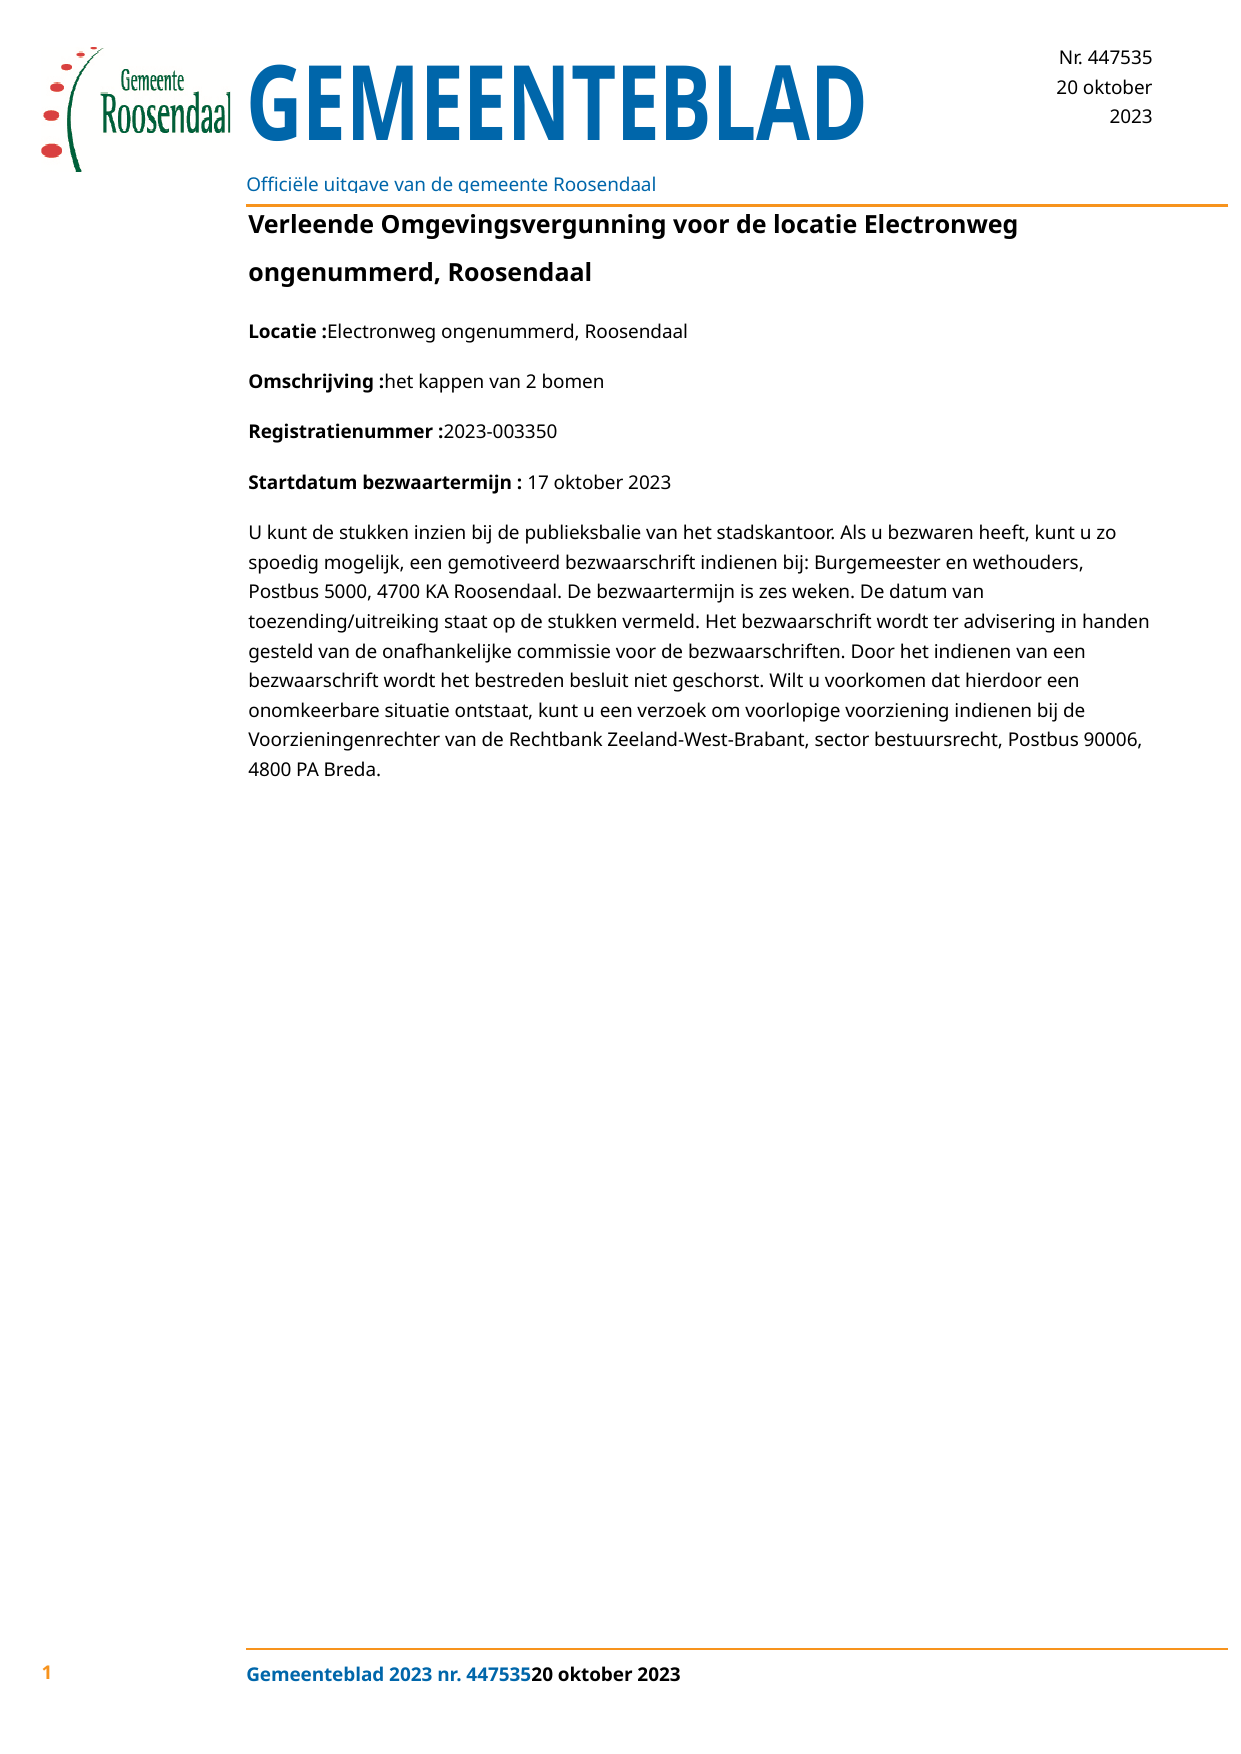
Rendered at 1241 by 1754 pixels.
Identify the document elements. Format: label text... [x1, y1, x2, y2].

text U kunt de stukken inzien bij de publieksbalie van het stadskantoor. Als u bezwaren heeft, kunt u zo spoedig mogelijk, een gemotiveerd bezwaarschrift indienen bij: Burgemeester en wethouders, Postbus 5000, 4700 KA Roosendaal. De bezwaartermijn is zes weken. De datum van toezending/uitreiking staat op de stukken vermeld. Het bezwaarschrift wordt ter advisering in handen gesteld van de onafhankelijke commissie voor de bezwaarschriften. Door het indienen van een bezwaarschrift wordt het bestreden besluit niet geschorst. Wilt u voorkomen dat hierdoor een onomkeerbare situatie ontstaat, kunt u een verzoek om voorlopige voorziening indienen bij de Voorzieningenrechter van de Rechtbank Zeeland-West-Brabant, sector bestuursrecht, Postbus 90006, 4800 PA Breda. [248, 519, 1152, 782]
text Startdatum bezwaartermijn : 17 oktober 2023 [248, 469, 1152, 495]
picture [41, 47, 231, 172]
text Registratienummer :2023-003350 [248, 419, 1152, 444]
text Verleende Omgevingsvergunning voor de locatie Electronweg ongenummerd, Roosendaal [248, 207, 1152, 288]
text Omschrijving :het kappen van 2 bomen [248, 368, 1152, 394]
text Locatie :Electronweg ongenummerd, Roosendaal [248, 318, 1152, 344]
